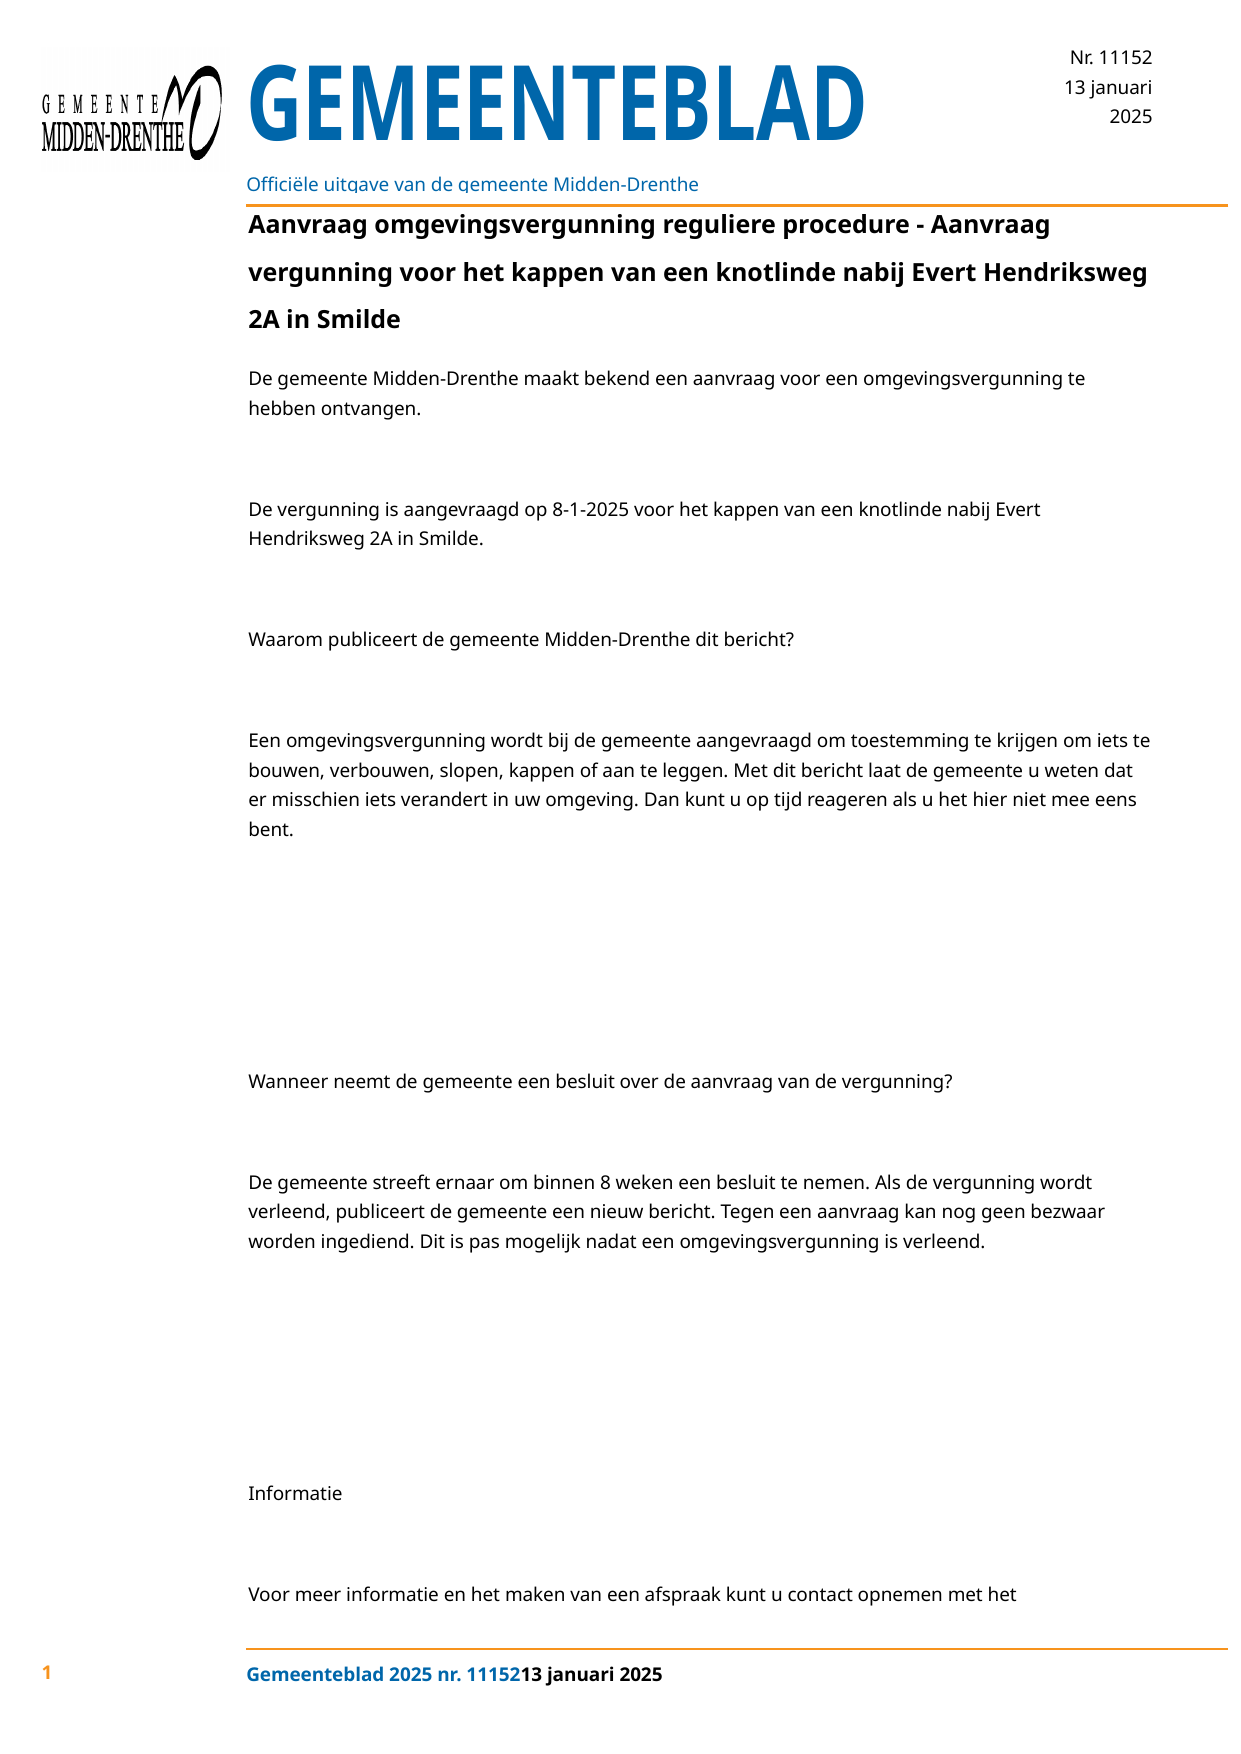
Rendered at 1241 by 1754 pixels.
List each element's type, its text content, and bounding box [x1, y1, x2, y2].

text Informatie [248, 1480, 1152, 1506]
picture [41, 47, 231, 172]
text Wanneer neemt de gemeente een besluit over de aanvraag van de vergunning? [248, 1068, 1152, 1094]
text Aanvraag omgevingsvergunning reguliere procedure - Aanvraag vergunning voor het kappen van een knotlinde nabij Evert Hendriksweg 2A in Smilde [248, 207, 1152, 336]
text De vergunning is aangevraagd op 8-1-2025 voor het kappen van een knotlinde nabij Evert Hendriksweg 2A in Smilde. [248, 496, 1152, 551]
text Voor meer informatie en het maken van een afspraak kunt u contact opnemen met het [248, 1581, 1152, 1607]
text Een omgevingsvergunning wordt bij de gemeente aangevraagd om toestemming te krijgen om iets te bouwen, verbouwen, slopen, kappen of aan te leggen. Met dit bericht laat de gemeente u weten dat er misschien iets verandert in uw omgeving. Dan kunt u op tijd reageren als u het hier niet mee eens bent. [248, 727, 1152, 842]
text De gemeente streeft ernaar om binnen 8 weken een besluit te nemen. Als de vergunning wordt verleend, publiceert de gemeente een nieuw bericht. Tegen een aanvraag kan nog geen bezwaar worden ingediend. Dit is pas mogelijk nadat een omgevingsvergunning is verleend. [248, 1169, 1152, 1254]
text Waarom publiceert de gemeente Midden-Drenthe dit bericht? [248, 626, 1152, 652]
text De gemeente Midden-Drenthe maakt bekend een aanvraag voor een omgevingsvergunning te hebben ontvangen. [248, 366, 1152, 421]
